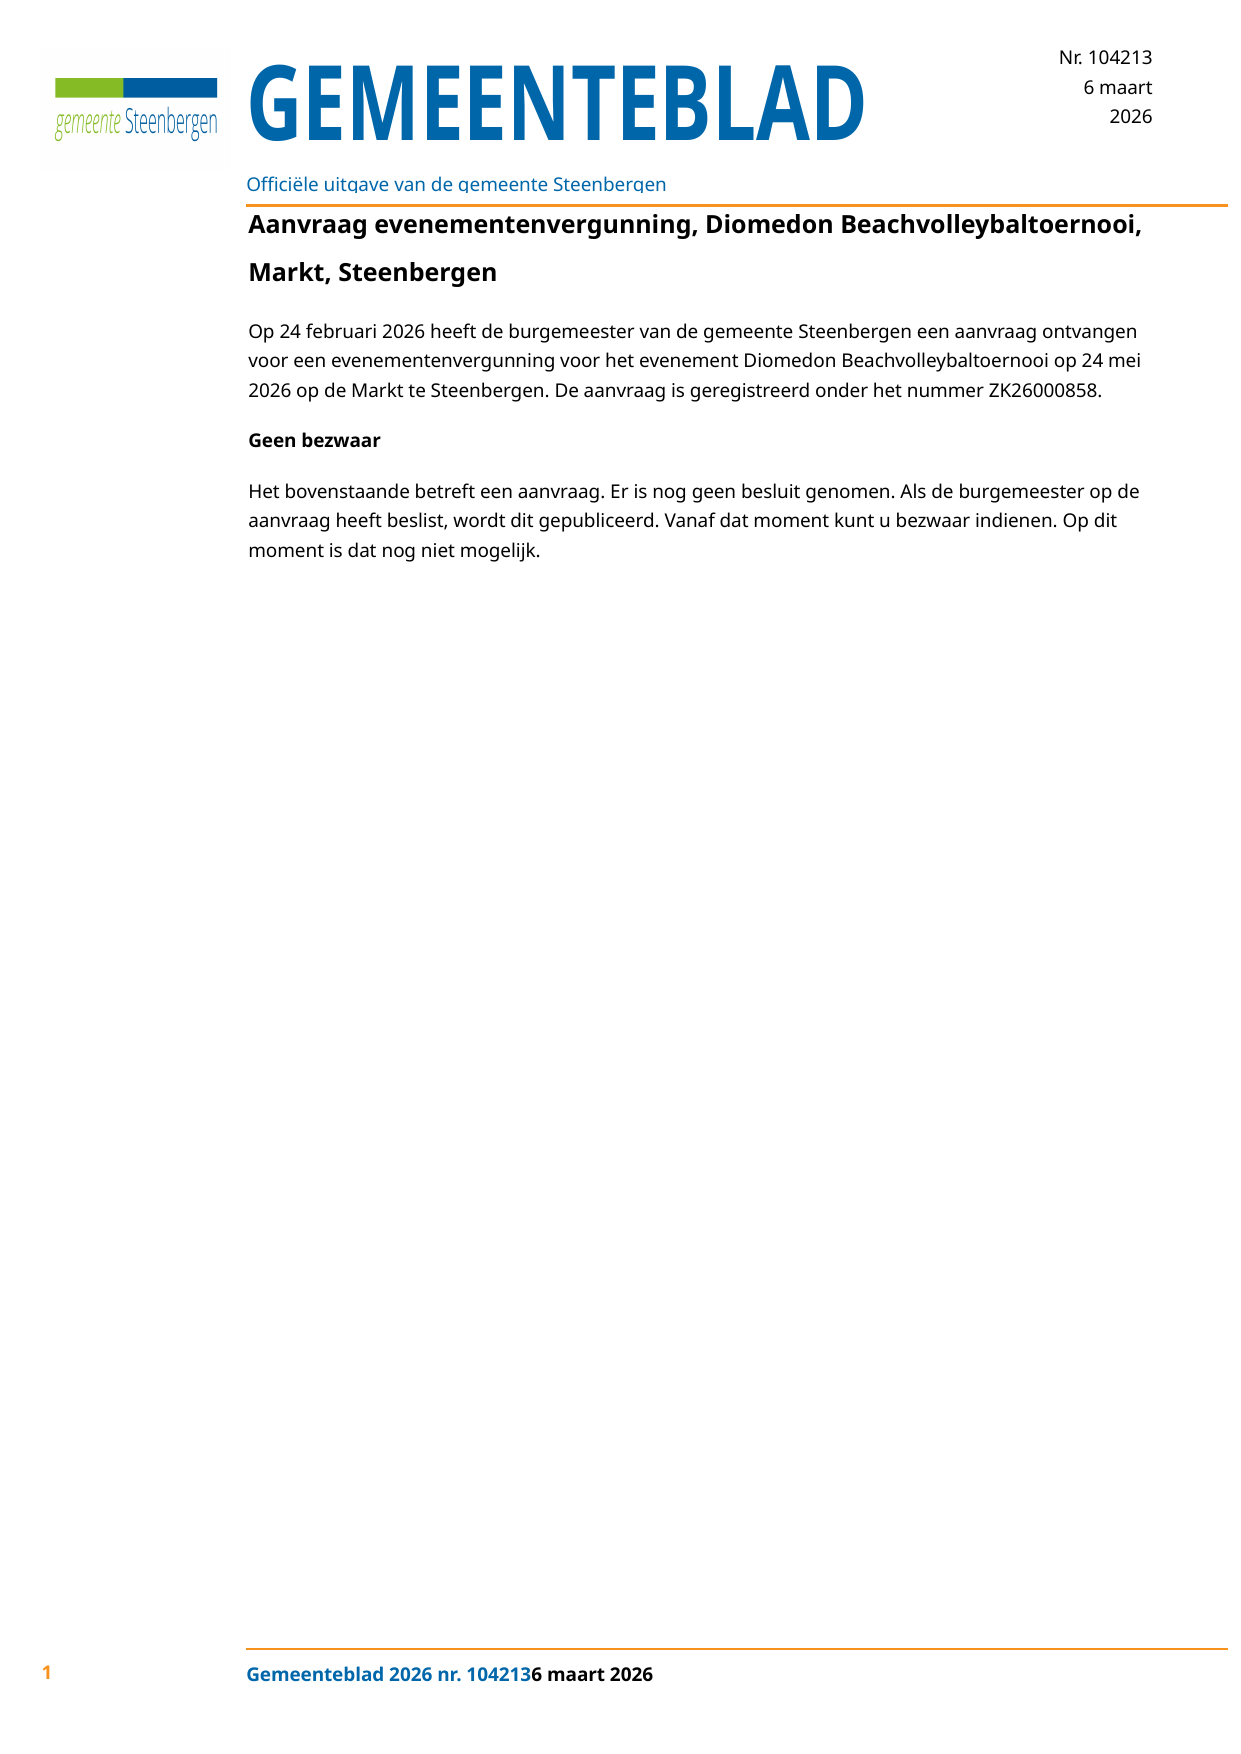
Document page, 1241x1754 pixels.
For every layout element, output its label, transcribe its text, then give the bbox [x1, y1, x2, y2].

text Geen bezwaar [248, 427, 1152, 453]
picture [41, 47, 231, 172]
text Aanvraag evenementenvergunning, Diomedon Beachvolleybaltoernooi, Markt, Steenbergen [248, 207, 1152, 288]
text Het bovenstaande betreft een aanvraag. Er is nog geen besluit genomen. Als de burgemeester op de aanvraag heeft beslist, wordt dit gepubliceerd. Vanaf dat moment kunt u bezwaar indienen. Op dit moment is dat nog niet mogelijk. [248, 478, 1152, 563]
text Op 24 februari 2026 heeft de burgemeester van de gemeente Steenbergen een aanvraag ontvangen voor een evenementenvergunning voor het evenement Diomedon Beachvolleybaltoernooi op 24 mei 2026 op de Markt te Steenbergen. De aanvraag is geregistreerd onder het nummer ZK26000858. [248, 318, 1152, 403]
